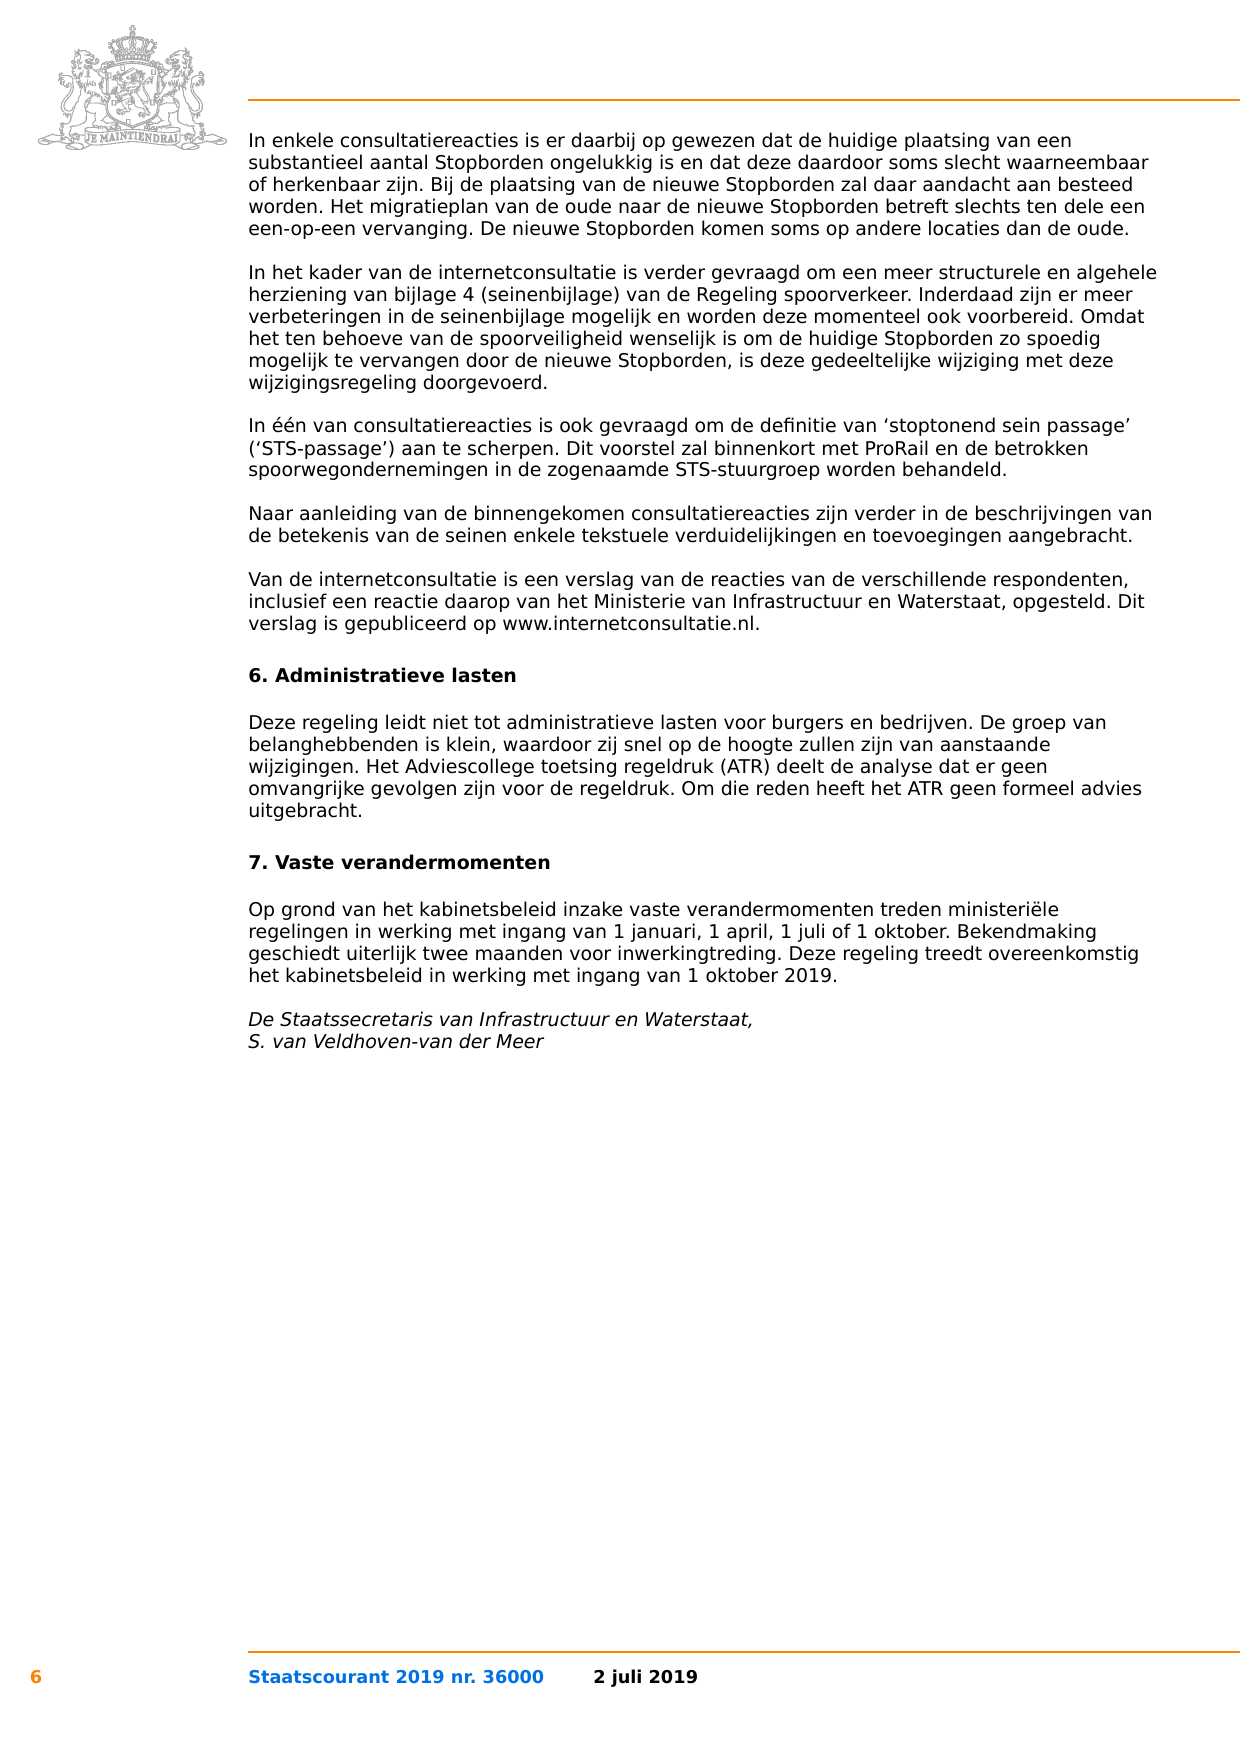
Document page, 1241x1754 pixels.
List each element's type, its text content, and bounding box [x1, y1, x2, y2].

text In één van consultatiereacties is ook gevraagd om de definitie van ‘stoptonend sein passage’ (‘STS-passage’) aan te scherpen. Dit voorstel zal binnenkort met ProRail en de betrokken spoorwegondernemingen in de zogenaamde STS-stuurgroep worden behandeld. [248, 415, 1163, 481]
subtitle 6. Administratieve lasten [248, 665, 1163, 687]
text Van de internetconsultatie is een verslag van de reacties van de verschillende respondenten, inclusief een reactie daarop van het Ministerie van Infrastructuur en Waterstaat, opgesteld. Dit verslag is gepubliceerd op www.internetconsultatie.nl. [248, 569, 1163, 635]
text Op grond van het kabinetsbeleid inzake vaste verandermomenten treden ministeriële regelingen in werking met ingang van 1 januari, 1 april, 1 juli of 1 oktober. Bekendmaking geschiedt uiterlijk twee maanden voor inwerkingtreding. Deze regeling treedt overeenkomstig het kabinetsbeleid in werking met ingang van 1 oktober 2019. [248, 899, 1163, 987]
picture [38, 25, 227, 150]
subtitle 7. Vaste verandermomenten [248, 852, 1163, 874]
text Naar aanleiding van de binnengekomen consultatiereacties zijn verder in de beschrijvingen van de betekenis van de seinen enkele tekstuele verduidelijkingen en toevoegingen aangebracht. [248, 503, 1163, 547]
text In enkele consultatiereacties is er daarbij op gewezen dat de huidige plaatsing van een substantieel aantal Stopborden ongelukkig is en dat deze daardoor soms slecht waarneembaar of herkenbaar zijn. Bij de plaatsing van de nieuwe Stopborden zal daar aandacht aan besteed worden. Het migratieplan van de oude naar de nieuwe Stopborden betreft slechts ten dele een een-op-een vervanging. De nieuwe Stopborden komen soms op andere locaties dan de oude. [248, 130, 1163, 240]
text Deze regeling leidt niet tot administratieve lasten voor burgers en bedrijven. De groep van belanghebbenden is klein, waardoor zij snel op de hoogte zullen zijn van aanstaande wijzigingen. Het Adviescollege toetsing regeldruk (ATR) deelt de analyse dat er geen omvangrijke gevolgen zijn voor de regeldruk. Om die reden heeft het ATR geen formeel advies uitgebracht. [248, 712, 1163, 822]
text In het kader van de internetconsultatie is verder gevraagd om een meer structurele en algehele herziening van bijlage 4 (seinenbijlage) van de Regeling spoorverkeer. Inderdaad zijn er meer verbeteringen in de seinenbijlage mogelijk en worden deze momenteel ook voorbereid. Omdat het ten behoeve van de spoorveiligheid wenselijk is om de huidige Stopborden zo spoedig mogelijk te vervangen door de nieuwe Stopborden, is deze gedeeltelijke wijziging met deze wijzigingsregeling doorgevoerd. [248, 262, 1163, 393]
text De Staatssecretaris van Infrastructuur en Waterstaat, S. van Veldhoven-van der Meer [248, 1009, 1163, 1053]
